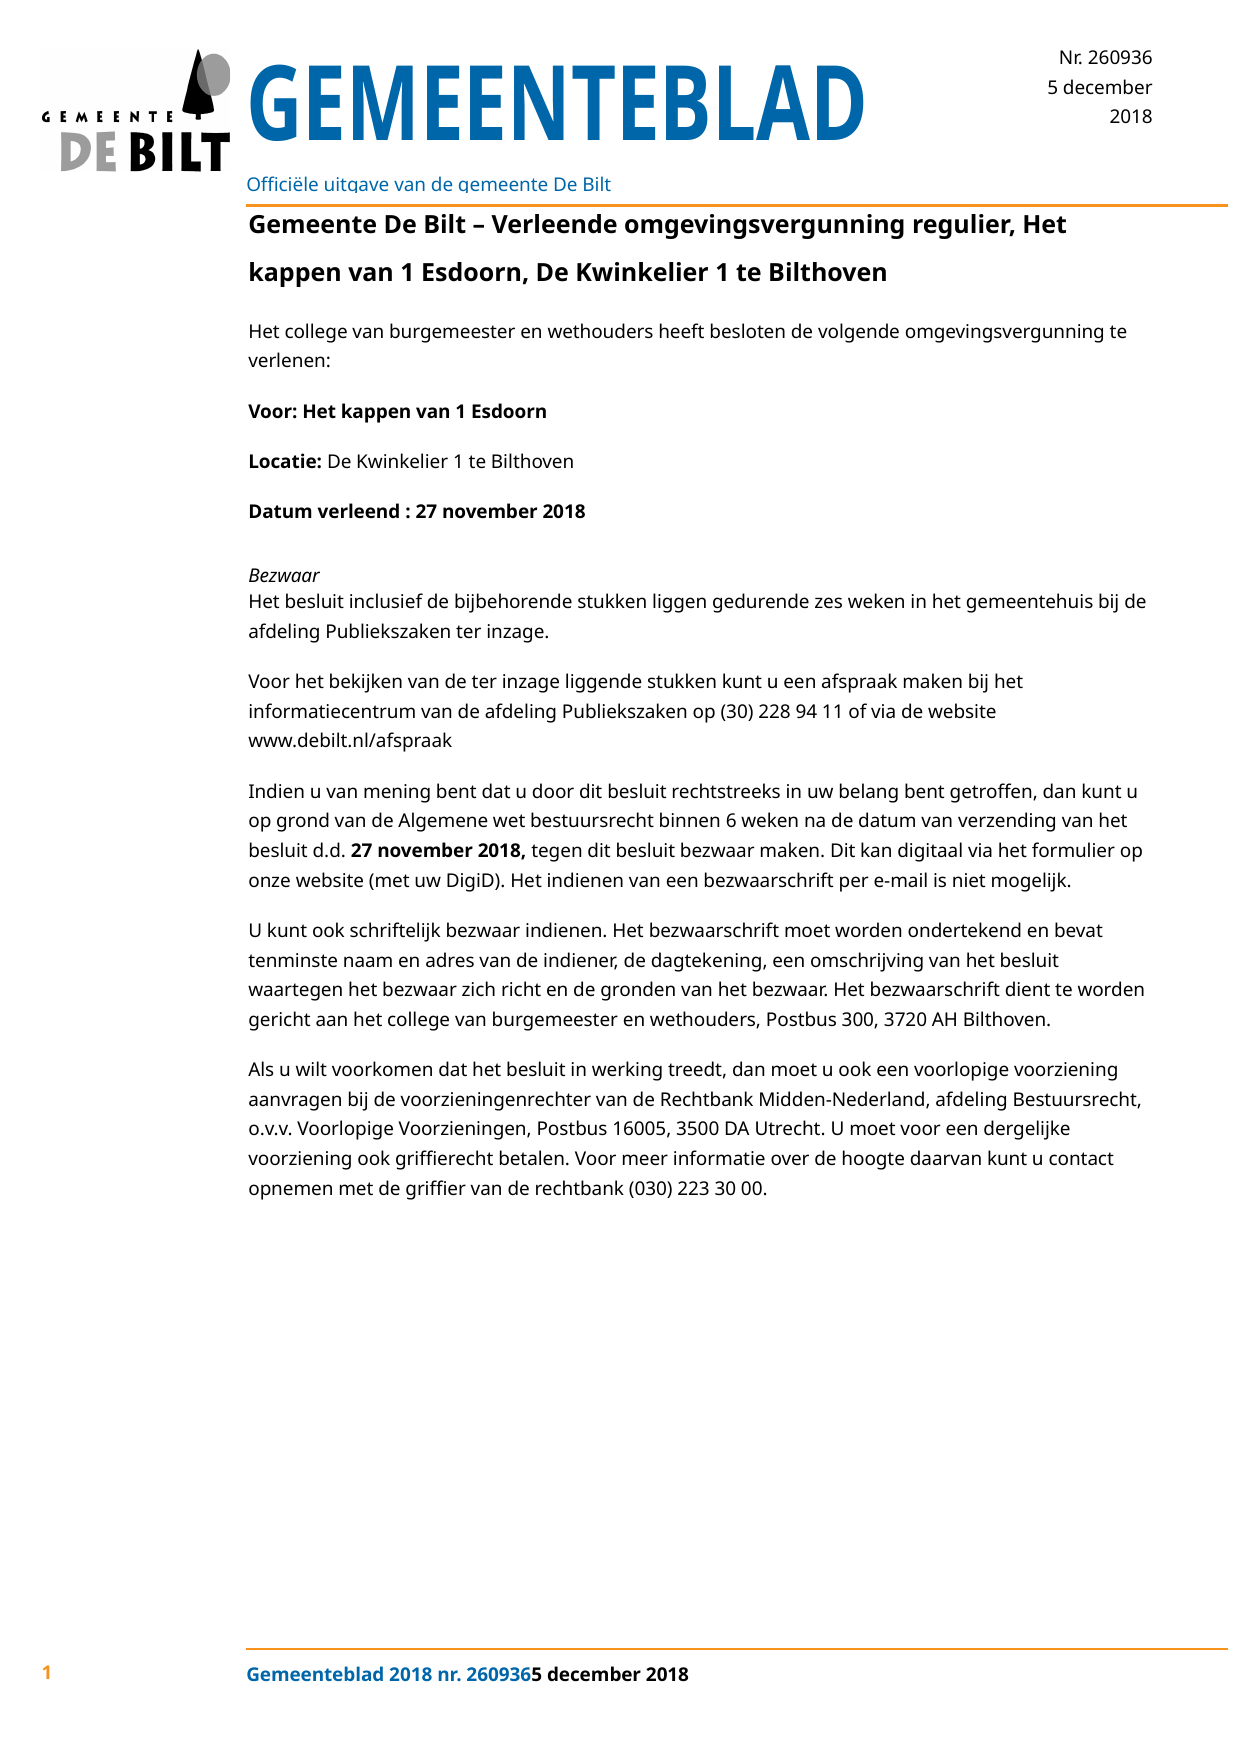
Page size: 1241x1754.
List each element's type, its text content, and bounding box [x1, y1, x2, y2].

text Indien u van mening bent dat u door dit besluit rechtstreeks in uw belang bent getroffen, dan kunt u op grond van de Algemene wet bestuursrecht binnen 6 weken na de datum van verzending van het besluit d.d. 27 november 2018, tegen dit besluit bezwaar maken. Dit kan digitaal via het formulier op onze website (met uw DigiD). Het indienen van een bezwaarschrift per e-mail is niet mogelijk. [248, 778, 1152, 892]
text Het college van burgemeester en wethouders heeft besloten de volgende omgevingsvergunning te verlenen: [248, 318, 1152, 373]
text Gemeente De Bilt – Verleende omgevingsvergunning regulier, Het kappen van 1 Esdoorn, De Kwinkelier 1 te Bilthoven [248, 207, 1152, 288]
text Voor: Het kappen van 1 Esdoorn [248, 398, 1152, 424]
text Voor het bekijken van de ter inzage liggende stukken kunt u een afspraak maken bij het informatiecentrum van de afdeling Publiekszaken op (30) 228 94 11 of via de website www.debilt.nl/afspraak [248, 668, 1152, 753]
text U kunt ook schriftelijk bezwaar indienen. Het bezwaarschrift moet worden ondertekend en bevat tenminste naam en adres van de indiener, de dagtekening, een omschrijving van het besluit waartegen het bezwaar zich richt en de gronden van het bezwaar. Het bezwaarschrift dient te worden gericht aan het college van burgemeester en wethouders, Postbus 300, 3720 AH Bilthoven. [248, 917, 1152, 1032]
text Het besluit inclusief de bijbehorende stukken liggen gedurende zes weken in het gemeentehuis bij de afdeling Publiekszaken ter inzage. [248, 588, 1152, 644]
text Als u wilt voorkomen dat het besluit in werking treedt, dan moet u ook een voorlopige voorziening aanvragen bij de voorzieningenrechter van de Rechtbank Midden-Nederland, afdeling Bestuursrecht, o.v.v. Voorlopige Voorzieningen, Postbus 16005, 3500 DA Utrecht. U moet voor een dergelijke voorziening ook griffierecht betalen. Voor meer informatie over de hoogte daarvan kunt u contact opnemen met de griffier van de rechtbank (030) 223 30 00. [248, 1056, 1152, 1200]
text Locatie: De Kwinkelier 1 te Bilthoven [248, 448, 1152, 474]
picture [41, 47, 231, 172]
text Datum verleend : 27 november 2018 [248, 499, 1152, 524]
text Bezwaar [248, 563, 1152, 588]
